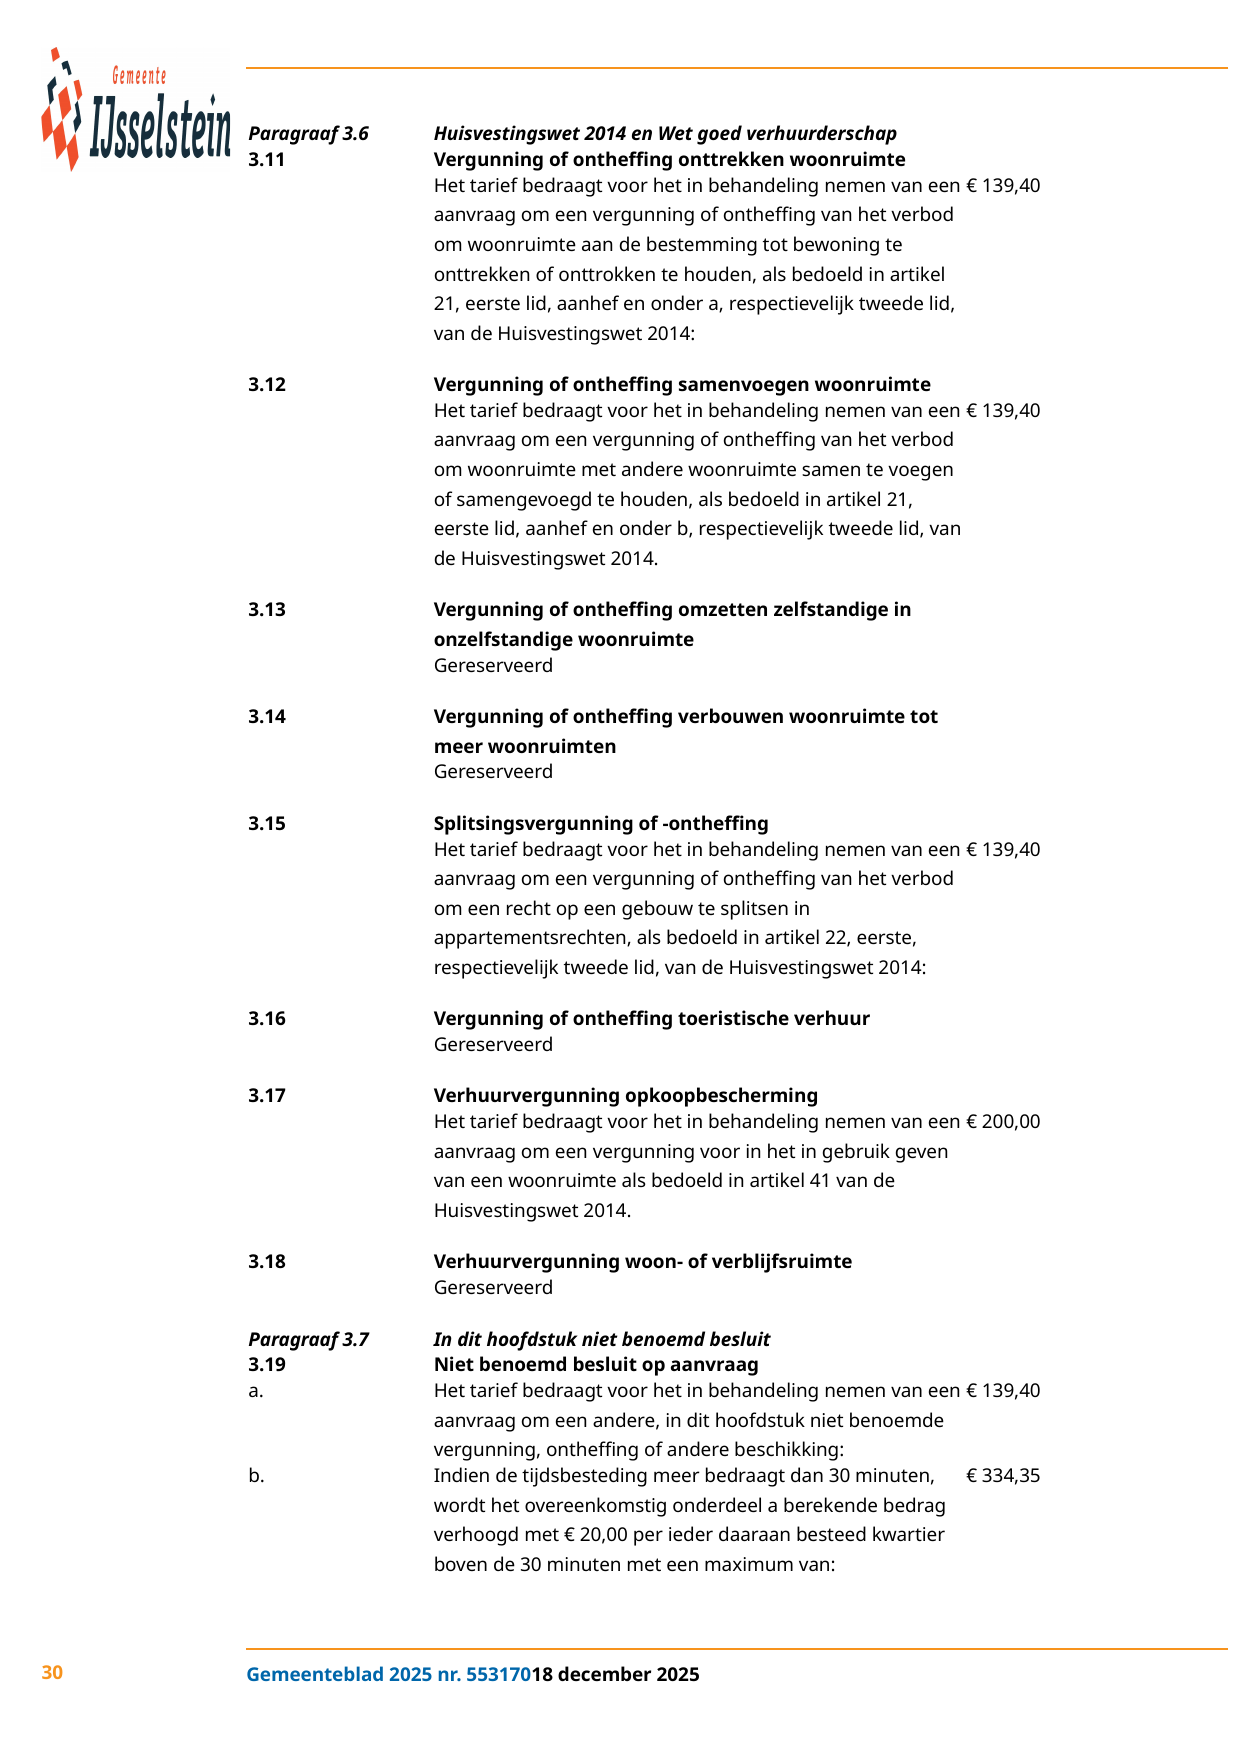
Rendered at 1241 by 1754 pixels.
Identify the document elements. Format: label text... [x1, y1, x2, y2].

table_cell [966, 1352, 1152, 1377]
table_cell [248, 784, 433, 810]
table_cell Vergunning of ontheffing toeristische verhuur [434, 1006, 966, 1031]
table_cell Gereserveerd [434, 652, 966, 677]
table_cell 3.18 [248, 1249, 433, 1274]
table_cell Vergunning of ontheffing samenvoegen woonruimte [434, 371, 966, 397]
table_cell [966, 784, 1152, 810]
table_cell [966, 759, 1152, 784]
table_cell € 139,40 [966, 836, 1152, 980]
table_cell Het tarief bedraagt voor het in behandeling nemen van een aanvraag om een vergunning of ontheffing van het verbod om woonruimte met andere woonruimte samen te voegen of samengevoegd te houden, als bedoeld in artikel 21, eerste lid, aanhef en onder b, respectievelijk tweede lid, van de Huisvestingswet 2014. [434, 397, 966, 571]
table_cell [248, 571, 433, 596]
table_cell [434, 1057, 966, 1083]
table_cell 3.11 [248, 146, 433, 172]
table_cell [248, 172, 433, 346]
table_cell [434, 1300, 966, 1326]
table_cell [248, 836, 433, 980]
table_cell [434, 1223, 966, 1249]
table_cell 3.12 [248, 371, 433, 397]
table_cell Verhuurvergunning woon- of verblijfsruimte [434, 1249, 966, 1274]
table_cell Paragraaf 3.6 [248, 121, 433, 146]
table_cell € 139,40 [966, 172, 1152, 346]
table_cell Het tarief bedraagt voor het in behandeling nemen van een aanvraag om een vergunning of ontheffing van het verbod om woonruimte aan de bestemming tot bewoning te onttrekken of onttrokken te houden, als bedoeld in artikel 21, eerste lid, aanhef en onder a, respectievelijk tweede lid, van de Huisvestingswet 2014: [434, 172, 966, 346]
table_cell [434, 571, 966, 596]
table_cell Gereserveerd [434, 1031, 966, 1057]
table_cell Gereserveerd [434, 1274, 966, 1300]
table_cell [966, 146, 1152, 172]
table_cell [434, 346, 966, 371]
table_cell [434, 95, 966, 121]
table_cell € 139,40 [966, 397, 1152, 571]
table_cell [248, 1300, 433, 1326]
table_cell a. [248, 1377, 433, 1462]
table_cell € 200,00 [966, 1109, 1152, 1223]
table_cell [248, 1031, 433, 1057]
table_cell Gereserveerd [434, 759, 966, 784]
table_cell [966, 596, 1152, 652]
table_cell Verhuurvergunning opkoopbescherming [434, 1083, 966, 1108]
table_cell [434, 678, 966, 703]
table_cell € 334,35 [966, 1462, 1152, 1577]
table_cell Vergunning of ontheffing onttrekken woonruimte [434, 146, 966, 172]
table_cell [966, 1326, 1152, 1352]
table_cell [966, 703, 1152, 758]
table_cell [966, 1223, 1152, 1249]
table_cell [966, 678, 1152, 703]
table_cell 3.14 [248, 703, 433, 758]
table_cell [966, 810, 1152, 836]
table_cell [434, 784, 966, 810]
table_cell [966, 1057, 1152, 1083]
table_cell [248, 759, 433, 784]
table_cell [966, 95, 1152, 121]
table_cell 3.16 [248, 1006, 433, 1031]
table_cell [248, 652, 433, 677]
table_cell [966, 980, 1152, 1006]
table_cell In dit hoofdstuk niet benoemd besluit [434, 1326, 966, 1352]
table_cell [966, 1274, 1152, 1300]
table_cell [434, 980, 966, 1006]
table_cell Vergunning of ontheffing omzetten zelfstandige in onzelfstandige woonruimte [434, 596, 966, 652]
picture [41, 47, 231, 172]
table_cell [966, 652, 1152, 677]
table_cell [248, 980, 433, 1006]
table_cell [966, 1083, 1152, 1108]
table_cell [966, 121, 1152, 146]
table_cell [248, 678, 433, 703]
table_cell [248, 397, 433, 571]
table_cell Huisvestingswet 2014 en Wet goed verhuurderschap [434, 121, 966, 146]
table_cell 3.15 [248, 810, 433, 836]
table_cell Splitsingsvergunning of -ontheffing [434, 810, 966, 836]
table_cell Paragraaf 3.7 [248, 1326, 433, 1352]
table_cell [966, 571, 1152, 596]
table_cell Vergunning of ontheffing verbouwen woonruimte tot meer woonruimten [434, 703, 966, 758]
table_cell [966, 1006, 1152, 1031]
table_cell [248, 1109, 433, 1223]
table_cell Het tarief bedraagt voor het in behandeling nemen van een aanvraag om een andere, in dit hoofdstuk niet benoemde vergunning, ontheffing of andere beschikking: [434, 1377, 966, 1462]
table_cell [966, 371, 1152, 397]
table_cell 3.19 [248, 1352, 433, 1377]
table_cell Het tarief bedraagt voor het in behandeling nemen van een aanvraag om een vergunning of ontheffing van het verbod om een recht op een gebouw te splitsen in appartementsrechten, als bedoeld in artikel 22, eerste, respectievelijk tweede lid, van de Huisvestingswet 2014: [434, 836, 966, 980]
table_cell [966, 1300, 1152, 1326]
table_cell [248, 346, 433, 371]
table_cell [248, 1223, 433, 1249]
table_cell b. [248, 1462, 433, 1577]
table_cell [966, 1249, 1152, 1274]
table_cell 3.13 [248, 596, 433, 652]
table_cell [248, 1274, 433, 1300]
table_cell Het tarief bedraagt voor het in behandeling nemen van een aanvraag om een vergunning voor in het in gebruik geven van een woonruimte als bedoeld in artikel 41 van de Huisvestingswet 2014. [434, 1109, 966, 1223]
table_cell [248, 1057, 433, 1083]
table_cell Indien de tijdsbesteding meer bedraagt dan 30 minuten, wordt het overeenkomstig onderdeel a berekende bedrag verhoogd met € 20,00 per ieder daaraan besteed kwartier boven de 30 minuten met een maximum van: [434, 1462, 966, 1577]
table_cell 3.17 [248, 1083, 433, 1108]
table_cell Niet benoemd besluit op aanvraag [434, 1352, 966, 1377]
table_cell [248, 95, 433, 121]
table_cell [966, 1031, 1152, 1057]
table_cell € 139,40 [966, 1377, 1152, 1462]
table_cell [966, 346, 1152, 371]
